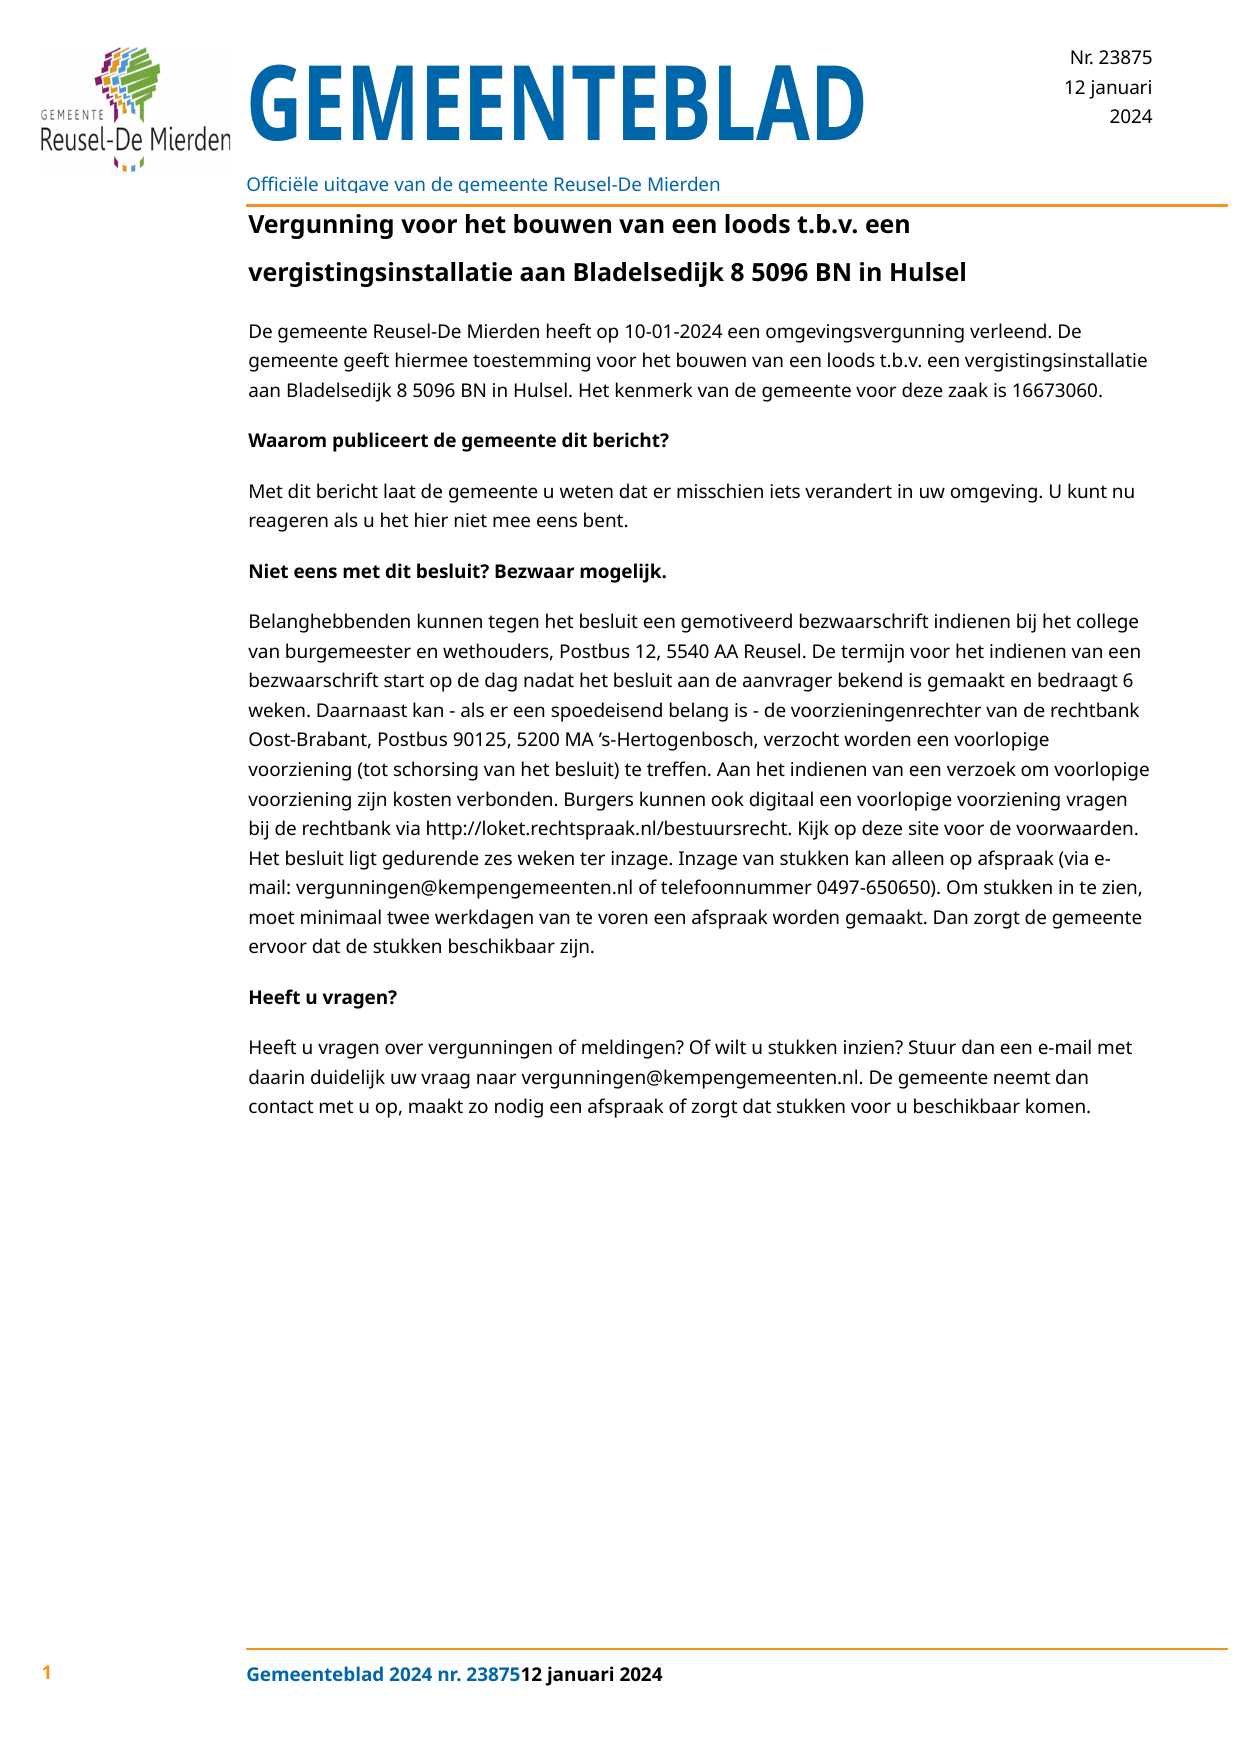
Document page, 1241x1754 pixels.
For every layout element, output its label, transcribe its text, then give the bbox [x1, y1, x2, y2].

text Heeft u vragen? [248, 984, 1152, 1010]
text Niet eens met dit besluit? Bezwaar mogelijk. [248, 558, 1152, 584]
text Vergunning voor het bouwen van een loods t.b.v. een vergistingsinstallatie aan Bladelsedijk 8 5096 BN in Hulsel [248, 207, 1152, 288]
text Met dit bericht laat de gemeente u weten dat er misschien iets verandert in uw omgeving. U kunt nu reageren als u het hier niet mee eens bent. [248, 478, 1152, 533]
picture [41, 47, 231, 172]
text Belanghebbenden kunnen tegen het besluit een gemotiveerd bezwaarschrift indienen bij het college van burgemeester en wethouders, Postbus 12, 5540 AA Reusel. De termijn voor het indienen van een bezwaarschrift start op de dag nadat het besluit aan de aanvrager bekend is gemaakt en bedraagt 6 weken. Daarnaast kan - als er een spoedeisend belang is - de voorzieningenrechter van de rechtbank Oost-Brabant, Postbus 90125, 5200 MA ’s-Hertogenbosch, verzocht worden een voorlopige voorziening (tot schorsing van het besluit) te treffen. Aan het indienen van een verzoek om voorlopige voorziening zijn kosten verbonden. Burgers kunnen ook digitaal een voorlopige voorziening vragen bij de rechtbank via http://loket.rechtspraak.nl/bestuursrecht. Kijk op deze site voor de voorwaarden. Het besluit ligt gedurende zes weken ter inzage. Inzage van stukken kan alleen op afspraak (via e-mail: vergunningen@kempengemeenten.nl of telefoonnummer 0497-650650). Om stukken in te zien, moet minimaal twee werkdagen van te voren een afspraak worden gemaakt. Dan zorgt de gemeente ervoor dat de stukken beschikbaar zijn. [248, 608, 1152, 959]
text Waarom publiceert de gemeente dit bericht? [248, 427, 1152, 453]
text Heeft u vragen over vergunningen of meldingen? Of wilt u stukken inzien? Stuur dan een e-mail met daarin duidelijk uw vraag naar vergunningen@kempengemeenten.nl. De gemeente neemt dan contact met u op, maakt zo nodig een afspraak of zorgt dat stukken voor u beschikbaar komen. [248, 1034, 1152, 1119]
text De gemeente Reusel-De Mierden heeft op 10-01-2024 een omgevingsvergunning verleend. De gemeente geeft hiermee toestemming voor het bouwen van een loods t.b.v. een vergistingsinstallatie aan Bladelsedijk 8 5096 BN in Hulsel. Het kenmerk van de gemeente voor deze zaak is 16673060. [248, 318, 1152, 403]
